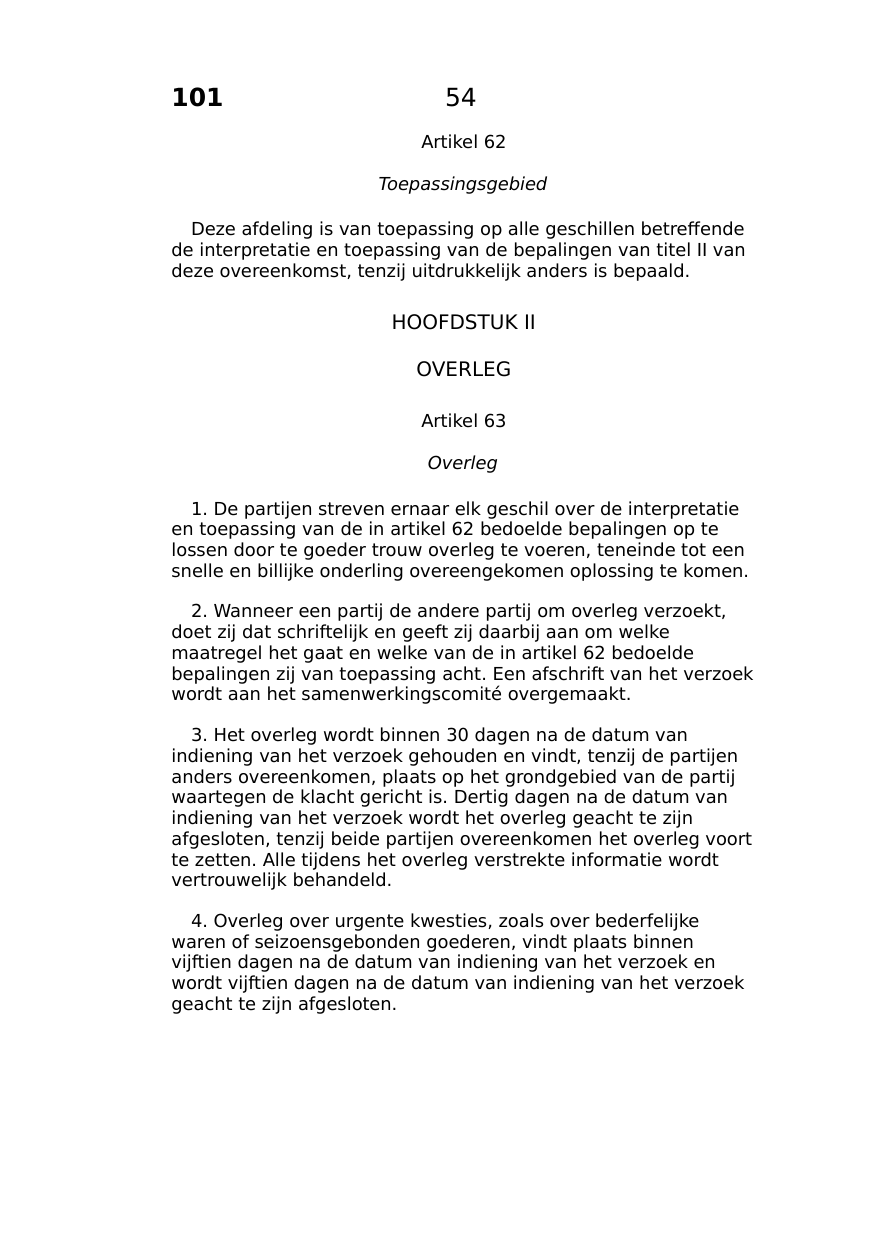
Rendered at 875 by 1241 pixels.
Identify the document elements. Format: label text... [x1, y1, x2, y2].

subtitle Artikel 62 Toepassingsgebied [171, 132, 756, 194]
text 1. De partijen streven ernaar elk geschil over de interpretatie en toepassing van de in artikel 62 bedoelde bepalingen op te lossen door te goeder trouw overleg te voeren, teneinde tot een snelle en billijke onderling overeengekomen oplossing te komen. [171, 498, 756, 581]
subtitle HOOFDSTUK II OVERLEG [171, 311, 756, 381]
text 4. Overleg over urgente kwesties, zoals over bederfelijke waren of seizoensgebonden goederen, vindt plaats binnen vijftien dagen na de datum van indiening van het verzoek en wordt vijftien dagen na de datum van indiening van het verzoek geacht te zijn afgesloten. [171, 911, 756, 1014]
text 3. Het overleg wordt binnen 30 dagen na de datum van indiening van het verzoek gehouden en vindt, tenzij de partijen anders overeenkomen, plaats op het grondgebied van de partij waartegen de klacht gericht is. Dertig dagen na de datum van indiening van het verzoek wordt het overleg geacht te zijn afgesloten, tenzij beide partijen overeenkomen het overleg voort te zetten. Alle tijdens het overleg verstrekte informatie wordt vertrouwelijk behandeld. [171, 725, 756, 891]
subtitle Artikel 63 Overleg [171, 411, 756, 473]
text Deze afdeling is van toepassing op alle geschillen betreffende de interpretatie en toepassing van de bepalingen van titel II van deze overeenkomst, tenzij uitdrukkelijk anders is bepaald. [171, 219, 756, 281]
text 2. Wanneer een partij de andere partij om overleg verzoekt, doet zij dat schriftelijk en geeft zij daarbij aan om welke maatregel het gaat en welke van de in artikel 62 bedoelde bepalingen zij van toepassing acht. Een afschrift van het verzoek wordt aan het samenwerkingscomité overgemaakt. [171, 601, 756, 705]
